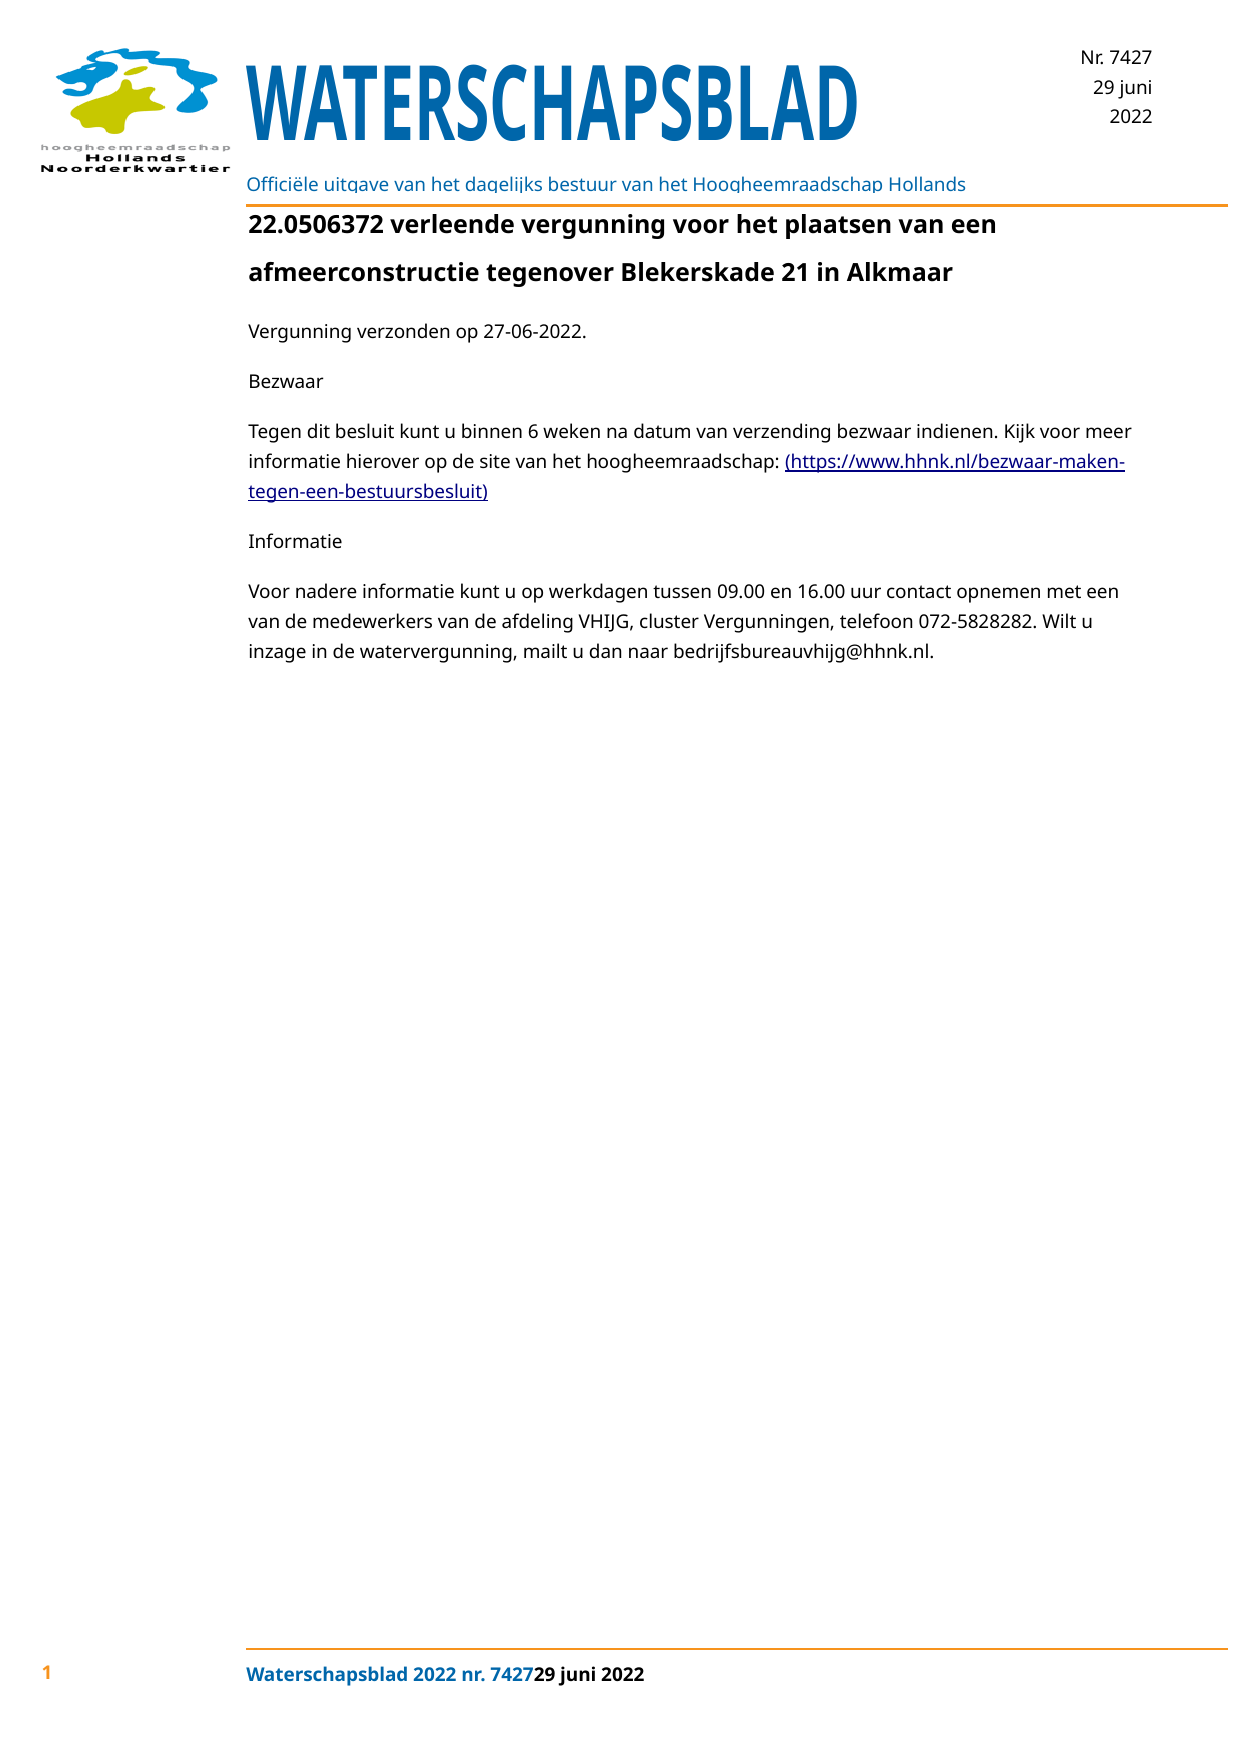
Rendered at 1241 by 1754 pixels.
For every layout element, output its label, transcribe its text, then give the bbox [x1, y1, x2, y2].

picture [41, 47, 231, 172]
text Informatie [248, 528, 1152, 554]
text 22.0506372 verleende vergunning voor het plaatsen van een afmeerconstructie tegenover Blekerskade 21 in Alkmaar [248, 207, 1152, 288]
text Bezwaar [248, 368, 1152, 394]
text Vergunning verzonden op 27-06-2022. [248, 318, 1152, 344]
text Tegen dit besluit kunt u binnen 6 weken na datum van verzending bezwaar indienen. Kijk voor meer informatie hierover op de site van het hoogheemraadschap: (https://www.hhnk.nl/bezwaar-maken-tegen-een-bestuursbesluit) [248, 419, 1152, 504]
text Voor nadere informatie kunt u op werkdagen tussen 09.00 en 16.00 uur contact opnemen met een van de medewerkers van de afdeling VHIJG, cluster Vergunningen, telefoon 072-5828282. Wilt u inzage in de watervergunning, mailt u dan naar bedrijfsbureauvhijg@hhnk.nl. [248, 579, 1152, 664]
